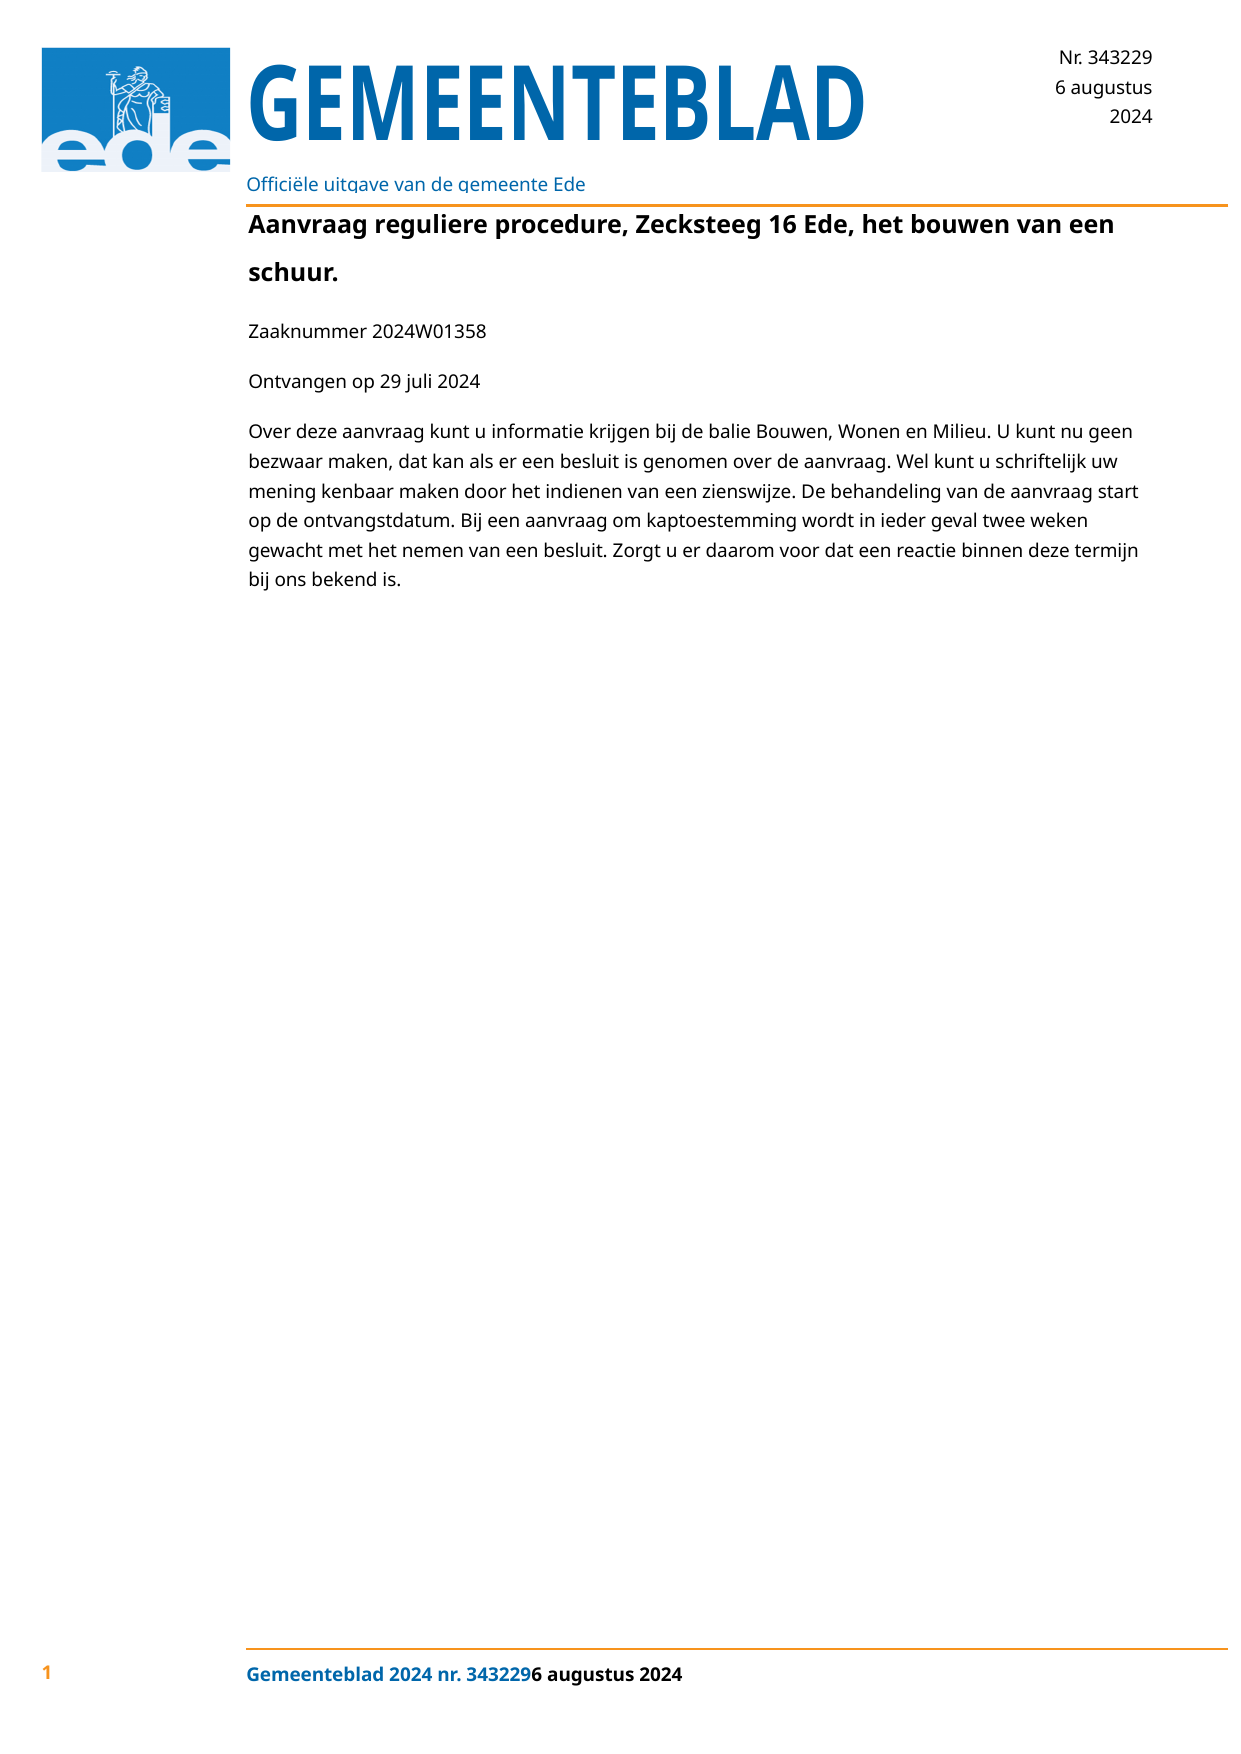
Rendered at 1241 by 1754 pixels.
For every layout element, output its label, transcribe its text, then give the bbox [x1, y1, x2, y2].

text Over deze aanvraag kunt u informatie krijgen bij de balie Bouwen, Wonen en Milieu. U kunt nu geen bezwaar maken, dat kan als er een besluit is genomen over de aanvraag. Wel kunt u schriftelijk uw mening kenbaar maken door het indienen van een zienswijze. De behandeling van de aanvraag start op de ontvangstdatum. Bij een aanvraag om kaptoestemming wordt in ieder geval twee weken gewacht met het nemen van een besluit. Zorgt u er daarom voor dat een reactie binnen deze termijn bij ons bekend is. [248, 419, 1152, 592]
text Zaaknummer 2024W01358 [248, 318, 1152, 344]
text Ontvangen op 29 juli 2024 [248, 368, 1152, 394]
picture [41, 47, 231, 172]
text Aanvraag reguliere procedure, Zecksteeg 16 Ede, het bouwen van een schuur. [248, 207, 1152, 288]
